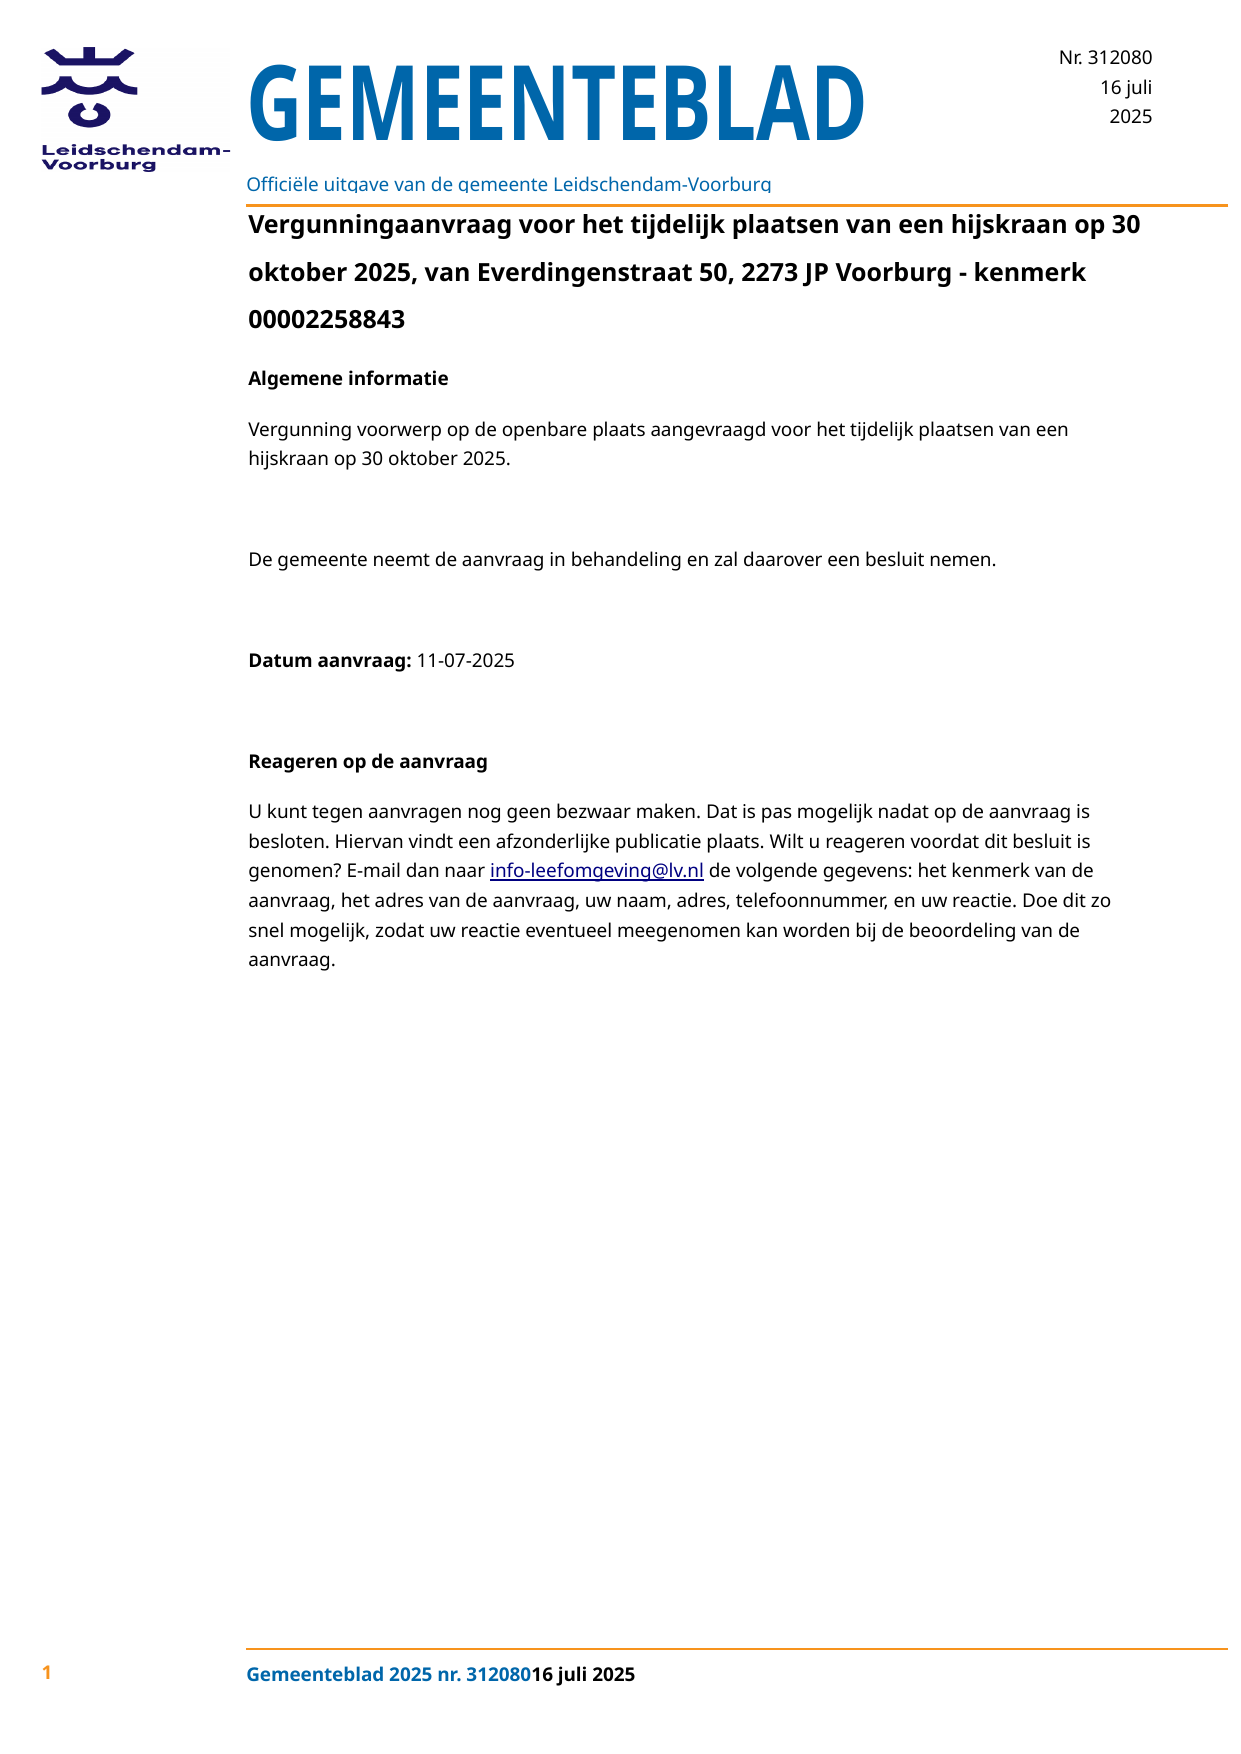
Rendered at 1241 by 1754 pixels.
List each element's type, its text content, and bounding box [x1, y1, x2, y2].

text U kunt tegen aanvragen nog geen bezwaar maken. Dat is pas mogelijk nadat op de aanvraag is besloten. Hiervan vindt een afzonderlijke publicatie plaats. Wilt u reageren voordat dit besluit is genomen? E-mail dan naar info-leefomgeving@lv.nl de volgende gegevens: het kenmerk van de aanvraag, het adres van de aanvraag, uw naam, adres, telefoonnummer, en uw reactie. Doe dit zo snel mogelijk, zodat uw reactie eventueel meegenomen kan worden bij de beoordeling van de aanvraag. [248, 798, 1152, 972]
text De gemeente neemt de aanvraag in behandeling en zal daarover een besluit nemen. [248, 546, 1152, 572]
text Vergunningaanvraag voor het tijdelijk plaatsen van een hijskraan op 30 oktober 2025, van Everdingenstraat 50, 2273 JP Voorburg - kenmerk 00002258843 [248, 207, 1152, 336]
text Vergunning voorwerp op de openbare plaats aangevraagd voor het tijdelijk plaatsen van een hijskraan op 30 oktober 2025. [248, 416, 1152, 471]
text Datum aanvraag: 11-07-2025 [248, 647, 1152, 673]
text Reageren op de aanvraag [248, 748, 1152, 774]
picture [41, 47, 231, 172]
text Algemene informatie [248, 366, 1152, 391]
